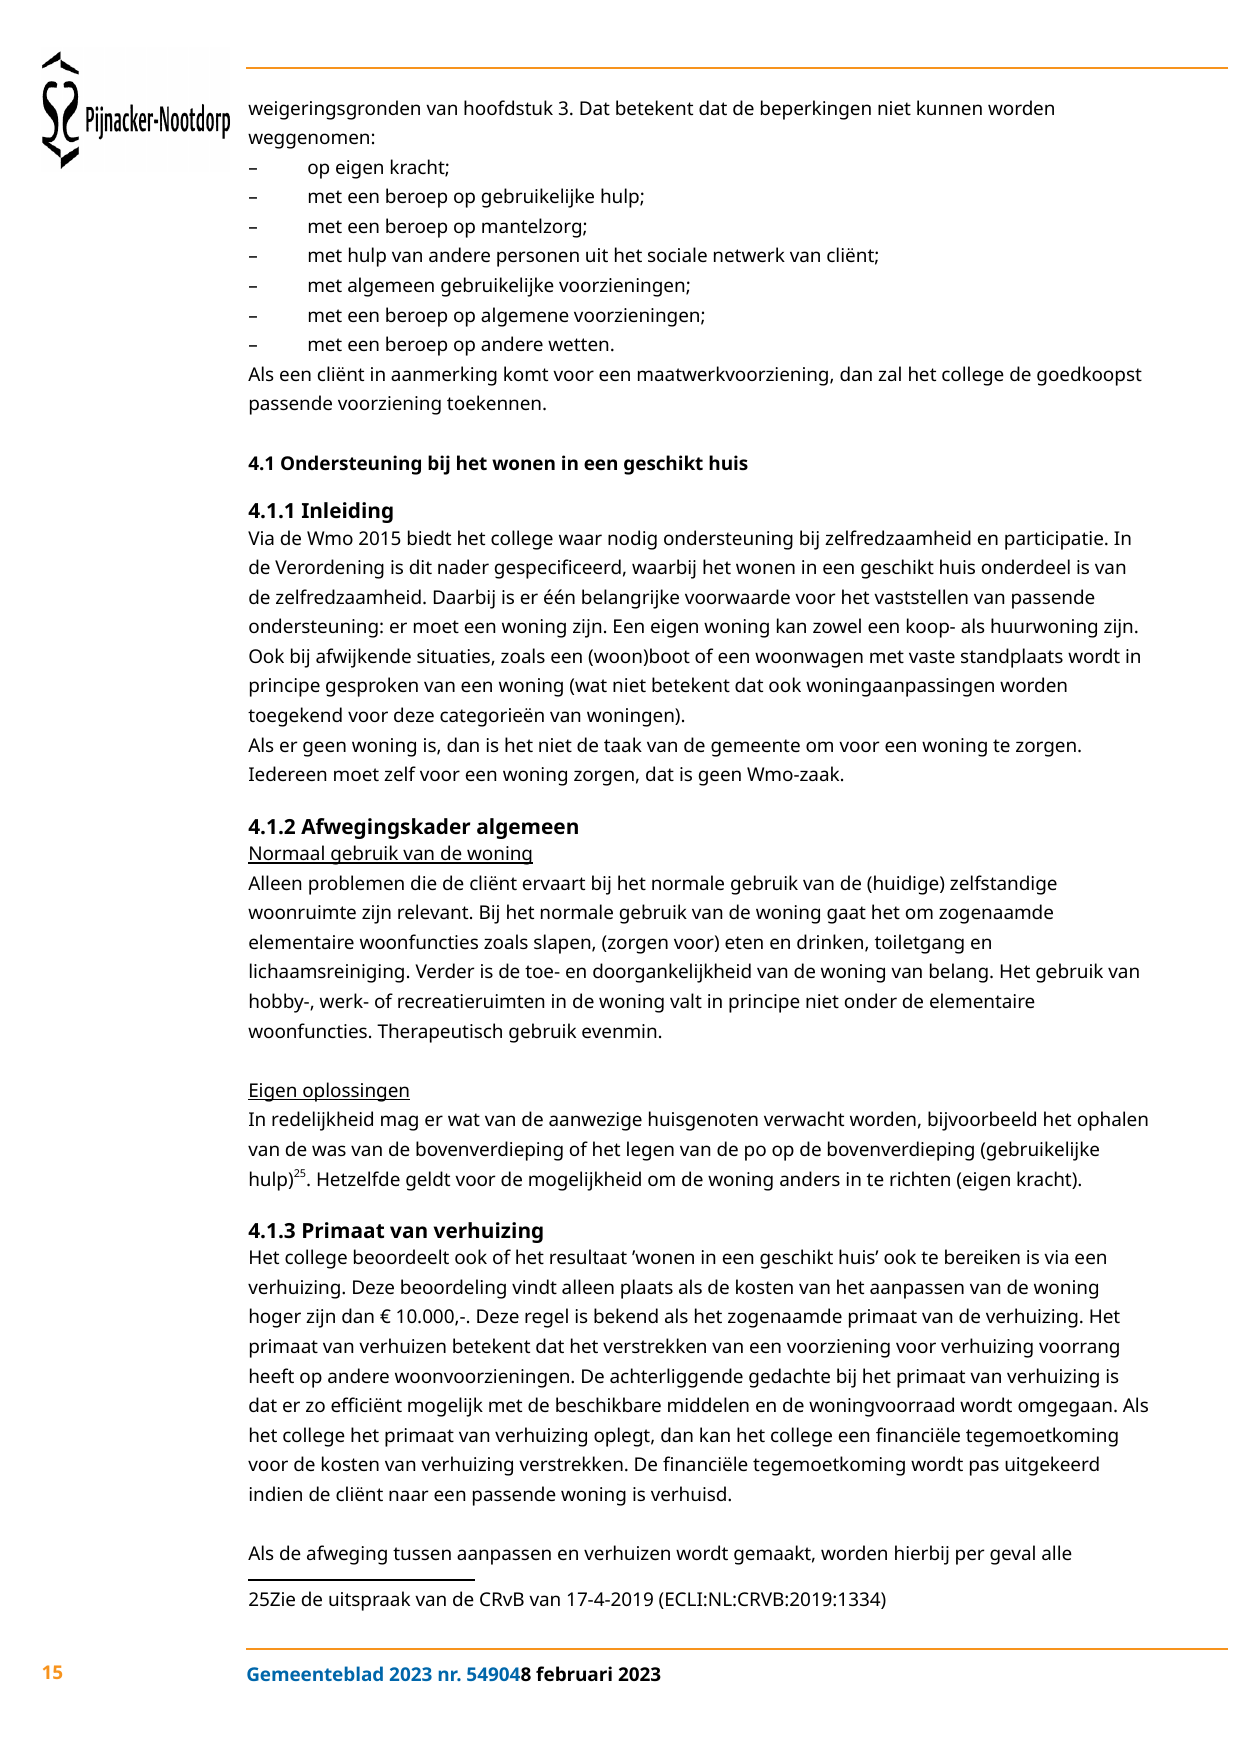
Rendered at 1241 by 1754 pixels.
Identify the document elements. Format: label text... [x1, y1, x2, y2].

text Als er geen woning is, dan is het niet de taak van de gemeente om voor een woning te zorgen. Iedereen moet zelf voor een woning zorgen, dat is geen Wmo-zaak. [248, 732, 1152, 787]
text Als een cliënt in aanmerking komt voor een maatwerkvoorziening, dan zal het college de goedkoopst passende voorziening toekennen. [248, 361, 1152, 416]
text Het college beoordeelt ook of het resultaat ’wonen in een geschikt huis’ ook te bereiken is via een verhuizing. Deze beoordeling vindt alleen plaats als de kosten van het aanpassen van de woning hoger zijn dan € 10.000,-. Deze regel is bekend als het zogenaamde primaat van de verhuizing. Het primaat van verhuizen betekent dat het verstrekken van een voorziening voor verhuizing voorrang heeft op andere woonvoorzieningen. De achterliggende gedachte bij het primaat van verhuizing is dat er zo efficiënt mogelijk met de beschikbare middelen en de woningvoorraad wordt omgegaan. Als het college het primaat van verhuizing oplegt, dan kan het college een financiële tegemoetkoming voor de kosten van verhuizing verstrekken. De financiële tegemoetkoming wordt pas uitgekeerd indien de cliënt naar een passende woning is verhuisd. [248, 1244, 1152, 1507]
list met een beroep op gebruikelijke hulp; [248, 183, 1152, 209]
text 4.1.2 Afwegingskader algemeen [248, 812, 1152, 840]
text 4.1.1 Inleiding [248, 496, 1152, 525]
text weigeringsgronden van hoofdstuk 3. Dat betekent dat de beperkingen niet kunnen worden weggenomen: [248, 95, 1152, 150]
text Zie de uitspraak van de CRvB van 17-4-2019 (ECLI:NL:CRVB:2019:1334) [248, 1586, 1152, 1612]
text Alleen problemen die de cliënt ervaart bij het normale gebruik van de (huidige) zelfstandige woonruimte zijn relevant. Bij het normale gebruik van de woning gaat het om zogenaamde elementaire woonfuncties zoals slapen, (zorgen voor) eten en drinken, toiletgang en lichaamsreiniging. Verder is de toe- en doorgankelijkheid van de woning van belang. Het gebruik van hobby-, werk- of recreatieruimten in de woning valt in principe niet onder de elementaire woonfuncties. Therapeutisch gebruik evenmin. [248, 870, 1152, 1043]
text 4.1 Ondersteuning bij het wonen in een geschikt huis [248, 450, 1152, 476]
list met een beroep op andere wetten. [248, 331, 1152, 357]
text In redelijkheid mag er wat van de aanwezige huisgenoten verwacht worden, bijvoorbeeld het ophalen van de was van de bovenverdieping of het legen van de po op de bovenverdieping (gebruikelijke hulp). Hetzelfde geldt voor de mogelijkheid om de woning anders in te richten (eigen kracht). [248, 1107, 1152, 1191]
text Als de afweging tussen aanpassen en verhuizen wordt gemaakt, worden hierbij per geval alle [248, 1540, 1152, 1566]
list met een beroep op mantelzorg; [248, 213, 1152, 239]
picture [41, 47, 231, 172]
text Via de Wmo 2015 biedt het college waar nodig ondersteuning bij zelfredzaamheid en participatie. In de Verordening is dit nader gespecificeerd, waarbij het wonen in een geschikt huis onderdeel is van de zelfredzaamheid. Daarbij is er één belangrijke voorwaarde voor het vaststellen van passende ondersteuning: er moet een woning zijn. Een eigen woning kan zowel een koop- als huurwoning zijn. Ook bij afwijkende situaties, zoals een (woon)boot of een woonwagen met vaste standplaats wordt in principe gesproken van een woning (wat niet betekent dat ook woningaanpassingen worden toegekend voor deze categorieën van woningen). [248, 525, 1152, 728]
text Normaal gebruik van de woning [248, 840, 1152, 866]
list met een beroep op algemene voorzieningen; [248, 302, 1152, 328]
list met hulp van andere personen uit het sociale netwerk van cliënt; [248, 243, 1152, 268]
text Eigen oplossingen [248, 1077, 1152, 1103]
list op eigen kracht; [248, 154, 1152, 180]
text 4.1.3 Primaat van verhuizing [248, 1216, 1152, 1244]
list met algemeen gebruikelijke voorzieningen; [248, 272, 1152, 298]
